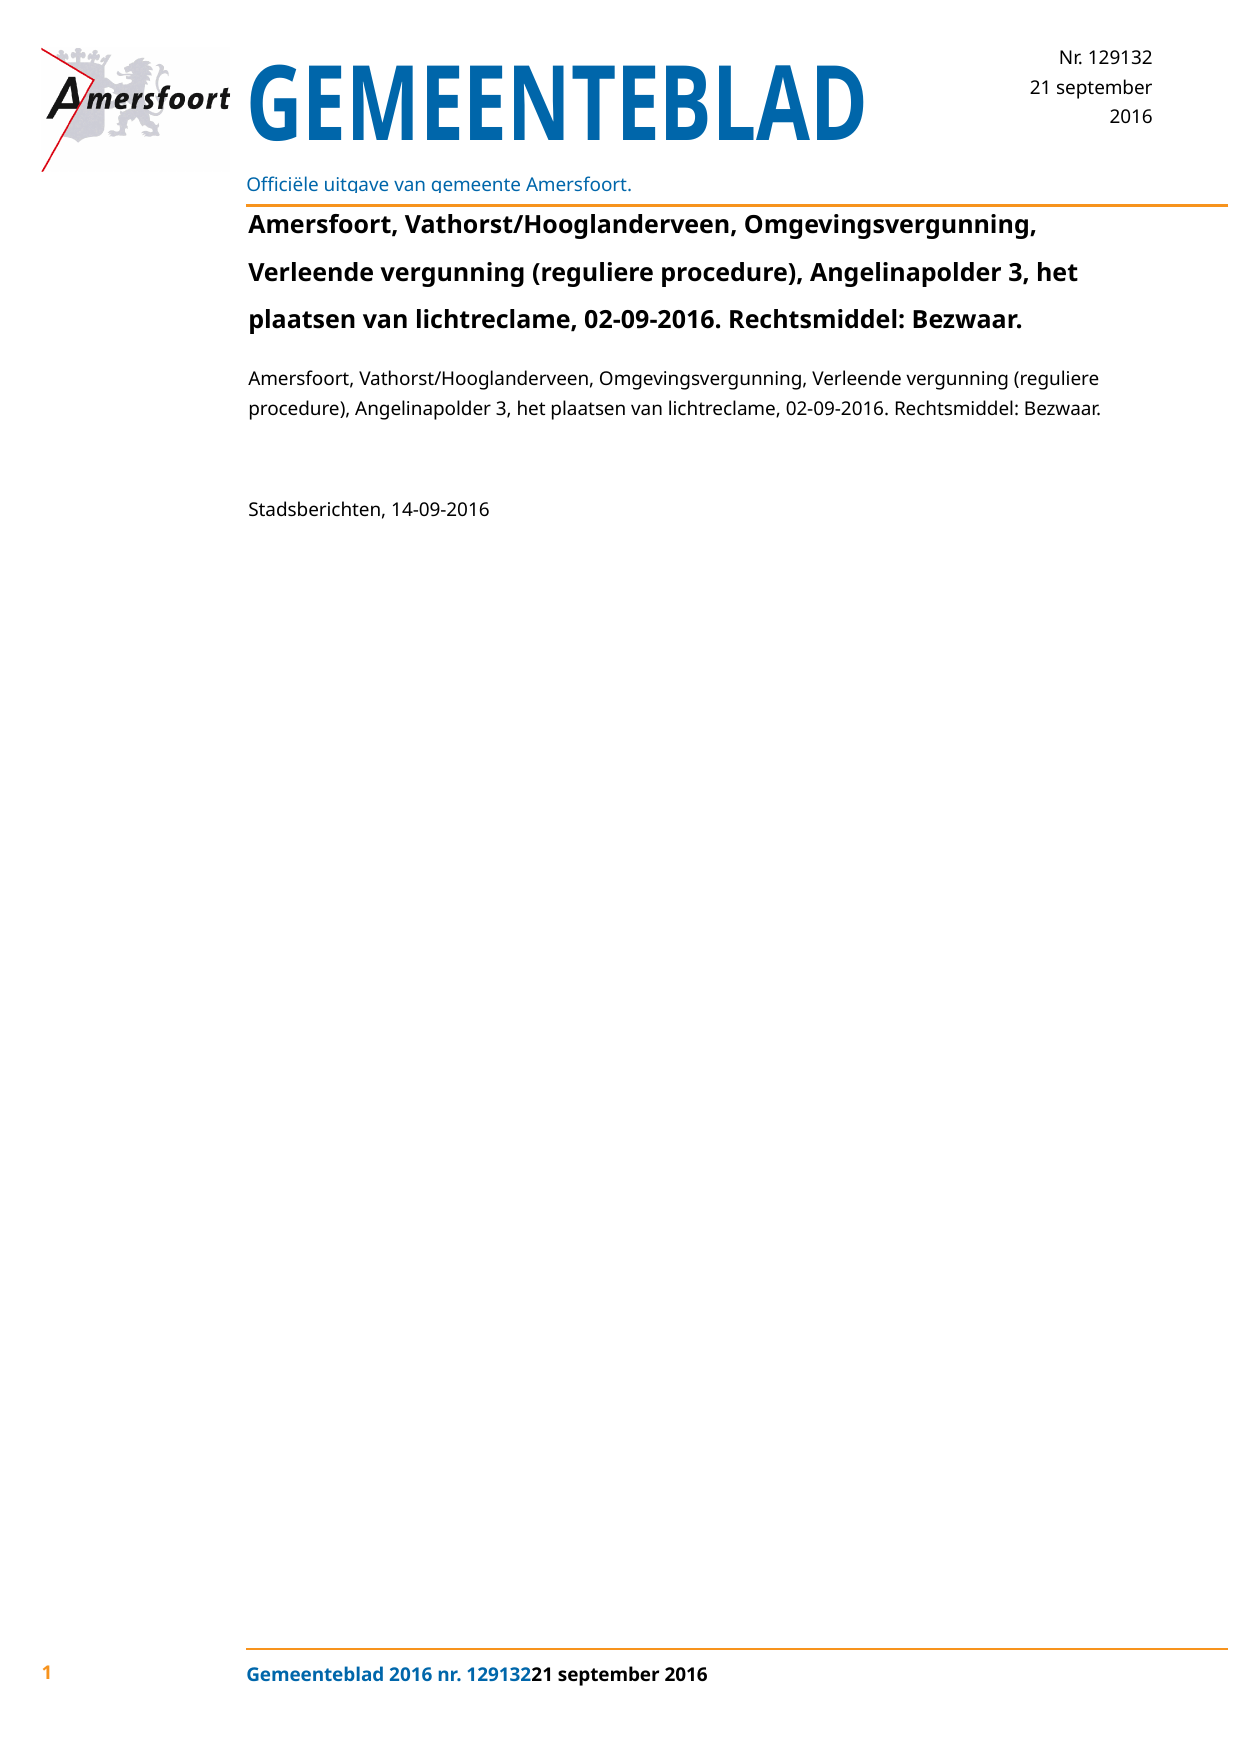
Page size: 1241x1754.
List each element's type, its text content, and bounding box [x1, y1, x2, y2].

text Amersfoort, Vathorst/Hooglanderveen, Omgevingsvergunning, Verleende vergunning (reguliere procedure), Angelinapolder 3, het plaatsen van lichtreclame, 02-09-2016. Rechtsmiddel: Bezwaar. [248, 207, 1152, 336]
picture [41, 47, 231, 172]
text Amersfoort, Vathorst/Hooglanderveen, Omgevingsvergunning, Verleende vergunning (reguliere procedure), Angelinapolder 3, het plaatsen van lichtreclame, 02-09-2016. Rechtsmiddel: Bezwaar. [248, 366, 1152, 421]
text Stadsberichten, 14-09-2016 [248, 496, 1152, 522]
